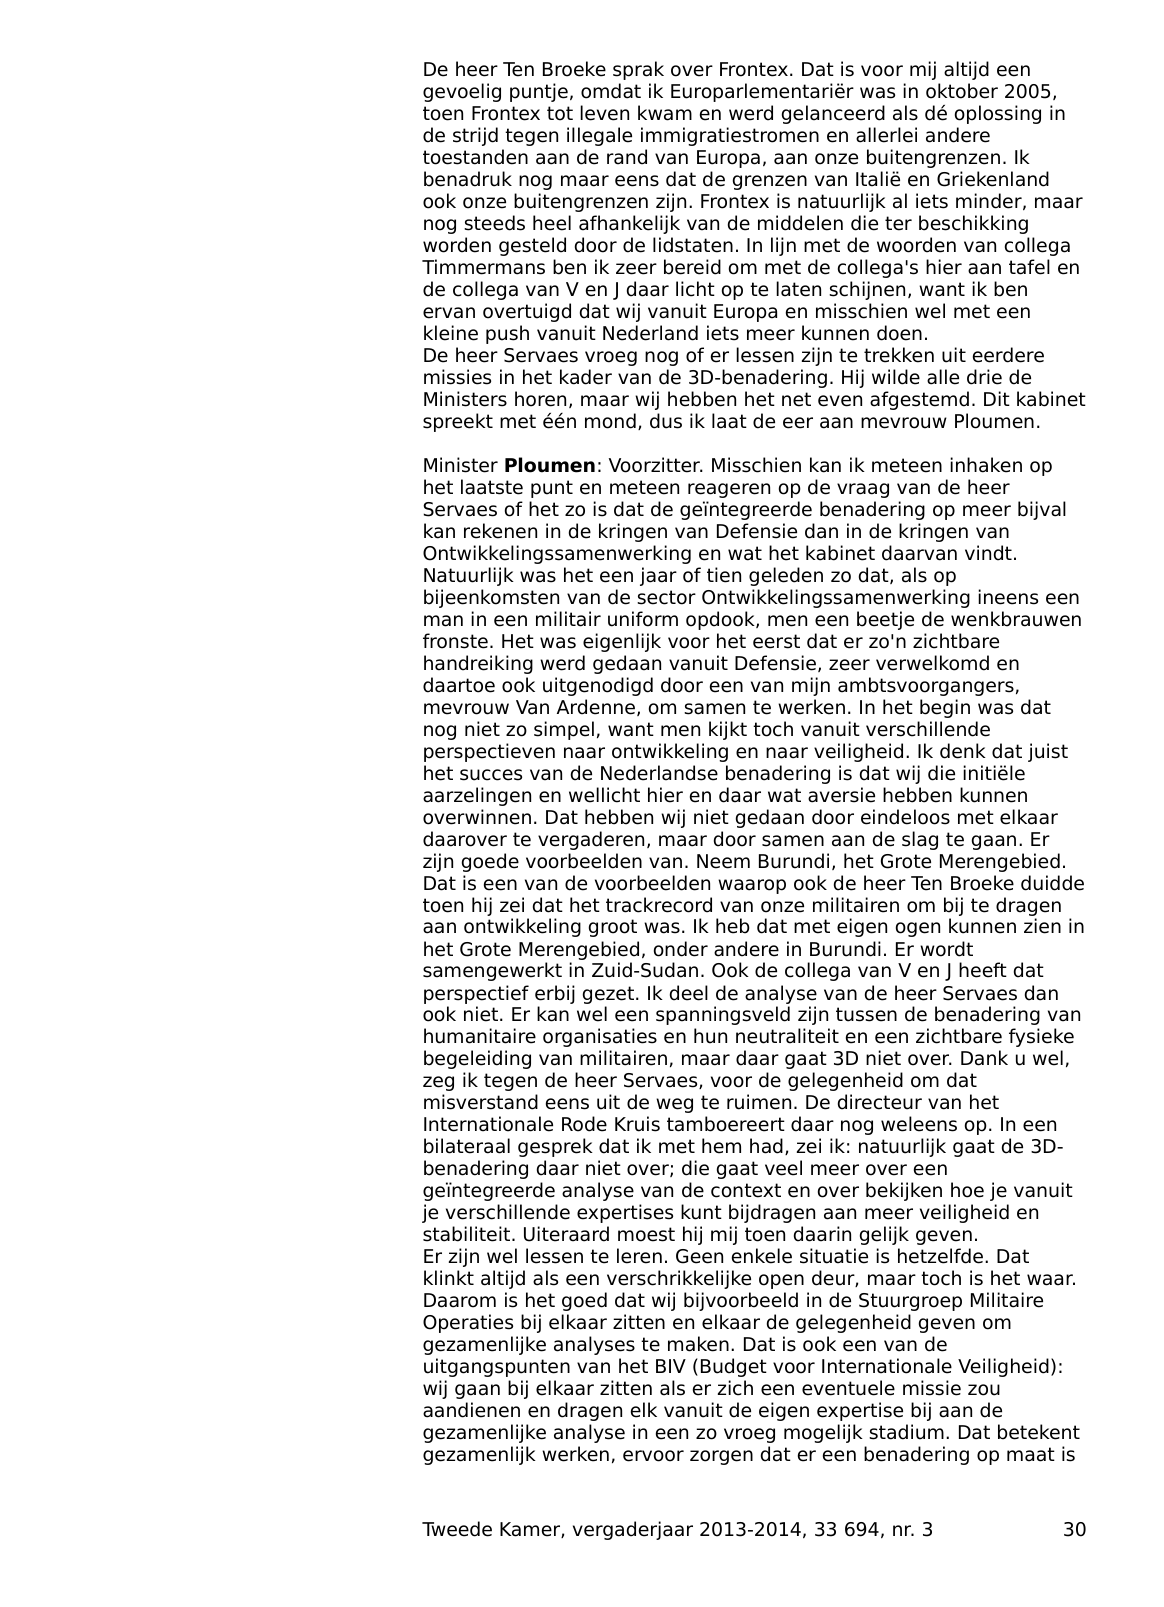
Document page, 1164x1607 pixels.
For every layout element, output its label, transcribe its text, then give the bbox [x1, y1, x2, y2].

text De heer Ten Broeke sprak over Frontex. Dat is voor mij altijd een gevoelig puntje, omdat ik Europarlementariër was in oktober 2005, toen Frontex tot leven kwam en werd gelanceerd als dé oplossing in de strijd tegen illegale immigratiestromen en allerlei andere toestanden aan de rand van Europa, aan onze buitengrenzen. Ik benadruk nog maar eens dat de grenzen van Italië en Griekenland ook onze buitengrenzen zijn. Frontex is natuurlijk al iets minder, maar nog steeds heel afhankelijk van de middelen die ter beschikking worden gesteld door de lidstaten. In lijn met de woorden van collega Timmermans ben ik zeer bereid om met de collega's hier aan tafel en de collega van V en J daar licht op te laten schijnen, want ik ben ervan overtuigd dat wij vanuit Europa en misschien wel met een kleine push vanuit Nederland iets meer kunnen doen. [422, 59, 1087, 345]
text Er zijn wel lessen te leren. Geen enkele situatie is hetzelfde. Dat klinkt altijd als een verschrikkelijke open deur, maar toch is het waar. Daarom is het goed dat wij bijvoorbeeld in de Stuurgroep Militaire Operaties bij elkaar zitten en elkaar de gelegenheid geven om gezamenlijke analyses te maken. Dat is ook een van de uitgangspunten van het BIV (Budget voor Internationale Veiligheid): wij gaan bij elkaar zitten als er zich een eventuele missie zou aandienen en dragen elk vanuit de eigen expertise bij aan de gezamenlijke analyse in een zo vroeg mogelijk stadium. Dat betekent gezamenlijk werken, ervoor zorgen dat er een benadering op maat is [422, 1246, 1087, 1466]
text Minister Ploumen: Voorzitter. Misschien kan ik meteen inhaken op het laatste punt en meteen reageren op de vraag van de heer Servaes of het zo is dat de geïntegreerde benadering op meer bijval kan rekenen in de kringen van Defensie dan in de kringen van Ontwikkelingssamenwerking en wat het kabinet daarvan vindt. Natuurlijk was het een jaar of tien geleden zo dat, als op bijeenkomsten van de sector Ontwikkelingssamenwerking ineens een man in een militair uniform opdook, men een beetje de wenkbrauwen fronste. Het was eigenlijk voor het eerst dat er zo'n zichtbare handreiking werd gedaan vanuit Defensie, zeer verwelkomd en daartoe ook uitgenodigd door een van mijn ambtsvoorgangers, mevrouw Van Ardenne, om samen te werken. In het begin was dat nog niet zo simpel, want men kijkt toch vanuit verschillende perspectieven naar ontwikkeling en naar veiligheid. Ik denk dat juist het succes van de Nederlandse benadering is dat wij die initiële aarzelingen en wellicht hier en daar wat aversie hebben kunnen overwinnen. Dat hebben wij niet gedaan door eindeloos met elkaar daarover te vergaderen, maar door samen aan de slag te gaan. Er zijn goede voorbeelden van. Neem Burundi, het Grote Merengebied. Dat is een van de voorbeelden waarop ook de heer Ten Broeke duidde toen hij zei dat het trackrecord van onze militairen om bij te dragen aan ontwikkeling groot was. Ik heb dat met eigen ogen kunnen zien in het Grote Merengebied, onder andere in Burundi. Er wordt samengewerkt in Zuid-Sudan. Ook de collega van V en J heeft dat perspectief erbij gezet. Ik deel de analyse van de heer Servaes dan ook niet. Er kan wel een spanningsveld zijn tussen de benadering van humanitaire organisaties en hun neutraliteit en een zichtbare fysieke begeleiding van militairen, maar daar gaat 3D niet over. Dank u wel, zeg ik tegen de heer Servaes, voor de gelegenheid om dat misverstand eens uit de weg te ruimen. De directeur van het Internationale Rode Kruis tamboereert daar nog weleens op. In een bilateraal gesprek dat ik met hem had, zei ik: natuurlijk gaat de 3D-benadering daar niet over; die gaat veel meer over een geïntegreerde analyse van de context en over bekijken hoe je vanuit je verschillende expertises kunt bijdragen aan meer veiligheid en stabiliteit. Uiteraard moest hij mij toen daarin gelijk geven. [422, 455, 1087, 1246]
text De heer Servaes vroeg nog of er lessen zijn te trekken uit eerdere missies in het kader van de 3D-benadering. Hij wilde alle drie de Ministers horen, maar wij hebben het net even afgestemd. Dit kabinet spreekt met één mond, dus ik laat de eer aan mevrouw Ploumen. [422, 345, 1087, 433]
